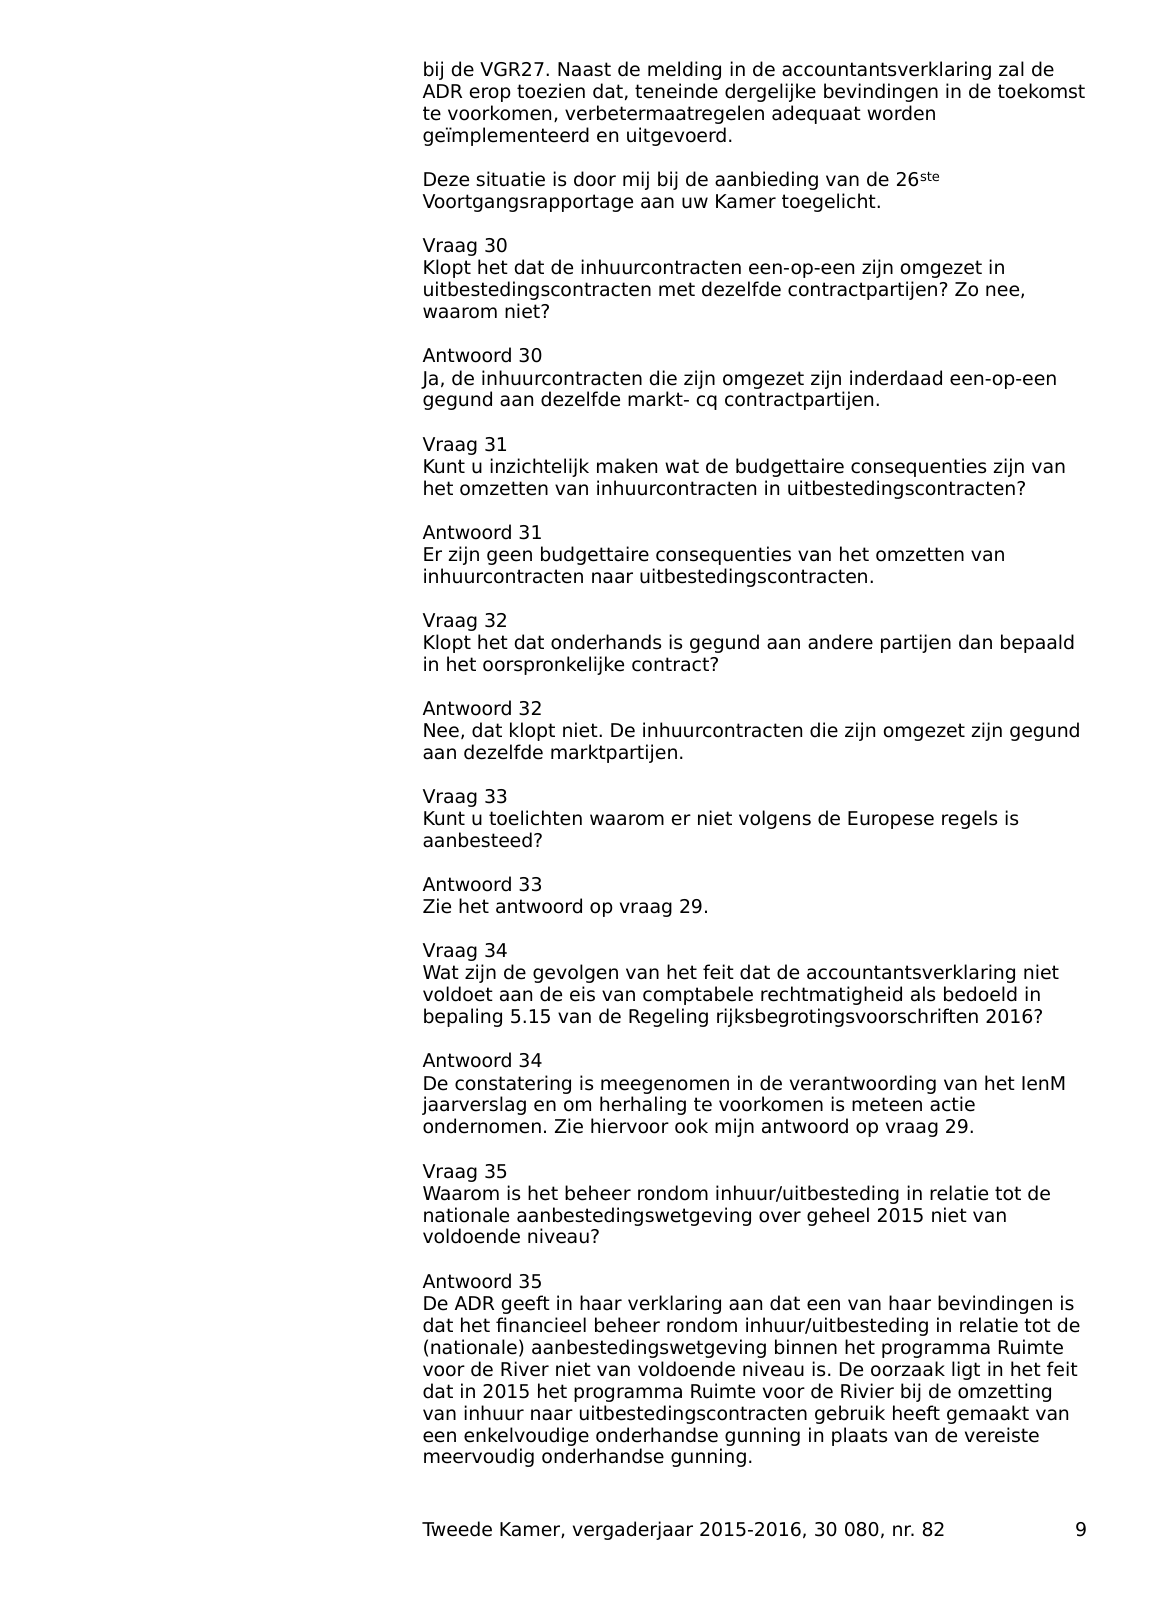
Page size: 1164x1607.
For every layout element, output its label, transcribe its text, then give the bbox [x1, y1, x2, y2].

text Wat zijn de gevolgen van het feit dat de accountantsverklaring niet voldoet aan de eis van comptabele rechtmatigheid als bedoeld in bepaling 5.15 van de Regeling rijksbegrotingsvoorschriften 2016? [422, 962, 1087, 1028]
text Antwoord 30 [422, 345, 1087, 367]
text Kunt u toelichten waarom er niet volgens de Europese regels is aanbesteed? [422, 808, 1087, 852]
text Vraag 32 [422, 610, 1087, 632]
text De constatering is meegenomen in de verantwoording van het IenM jaarverslag en om herhaling te voorkomen is meteen actie ondernomen. Zie hiervoor ook mijn antwoord op vraag 29. [422, 1072, 1087, 1138]
text Kunt u inzichtelijk maken wat de budgettaire consequenties zijn van het omzetten van inhuurcontracten in uitbestedingscontracten? [422, 456, 1087, 499]
text Deze situatie is door mij bij de aanbieding van de 26ste Voortgangsrapportage aan uw Kamer toegelicht. [422, 169, 1087, 213]
text Antwoord 35 [422, 1271, 1087, 1293]
text Vraag 33 [422, 786, 1087, 808]
text Vraag 31 [422, 433, 1087, 456]
text Waarom is het beheer rondom inhuur/uitbesteding in relatie tot de nationale aanbestedingswetgeving over geheel 2015 niet van voldoende niveau? [422, 1182, 1087, 1248]
text Antwoord 31 [422, 522, 1087, 544]
text Zie het antwoord op vraag 29. [422, 896, 1087, 918]
text Klopt het dat onderhands is gegund aan andere partijen dan bepaald in het oorspronkelijke contract? [422, 632, 1087, 676]
text Nee, dat klopt niet. De inhuurcontracten die zijn omgezet zijn gegund aan dezelfde marktpartijen. [422, 720, 1087, 764]
text bij de VGR27. Naast de melding in de accountantsverklaring zal de ADR erop toezien dat, teneinde dergelijke bevindingen in de toekomst te voorkomen, verbetermaatregelen adequaat worden geïmplementeerd en uitgevoerd. [422, 59, 1087, 147]
text Antwoord 34 [422, 1050, 1087, 1072]
text Vraag 35 [422, 1161, 1087, 1182]
text De ADR geeft in haar verklaring aan dat een van haar bevindingen is dat het financieel beheer rondom inhuur/uitbesteding in relatie tot de (nationale) aanbestedingswetgeving binnen het programma Ruimte voor de River niet van voldoende niveau is. De oorzaak ligt in het feit dat in 2015 het programma Ruimte voor de Rivier bij de omzetting van inhuur naar uitbestedingscontracten gebruik heeft gemaakt van een enkelvoudige onderhandse gunning in plaats van de vereiste meervoudig onderhandse gunning. [422, 1293, 1087, 1468]
text Vraag 34 [422, 940, 1087, 962]
text Antwoord 33 [422, 874, 1087, 896]
text Vraag 30 [422, 235, 1087, 257]
text Er zijn geen budgettaire consequenties van het omzetten van inhuurcontracten naar uitbestedingscontracten. [422, 544, 1087, 588]
text Antwoord 32 [422, 698, 1087, 720]
text Ja, de inhuurcontracten die zijn omgezet zijn inderdaad een-op-een gegund aan dezelfde markt- cq contractpartijen. [422, 367, 1087, 411]
text Klopt het dat de inhuurcontracten een-op-een zijn omgezet in uitbestedingscontracten met dezelfde contractpartijen? Zo nee, waarom niet? [422, 257, 1087, 323]
